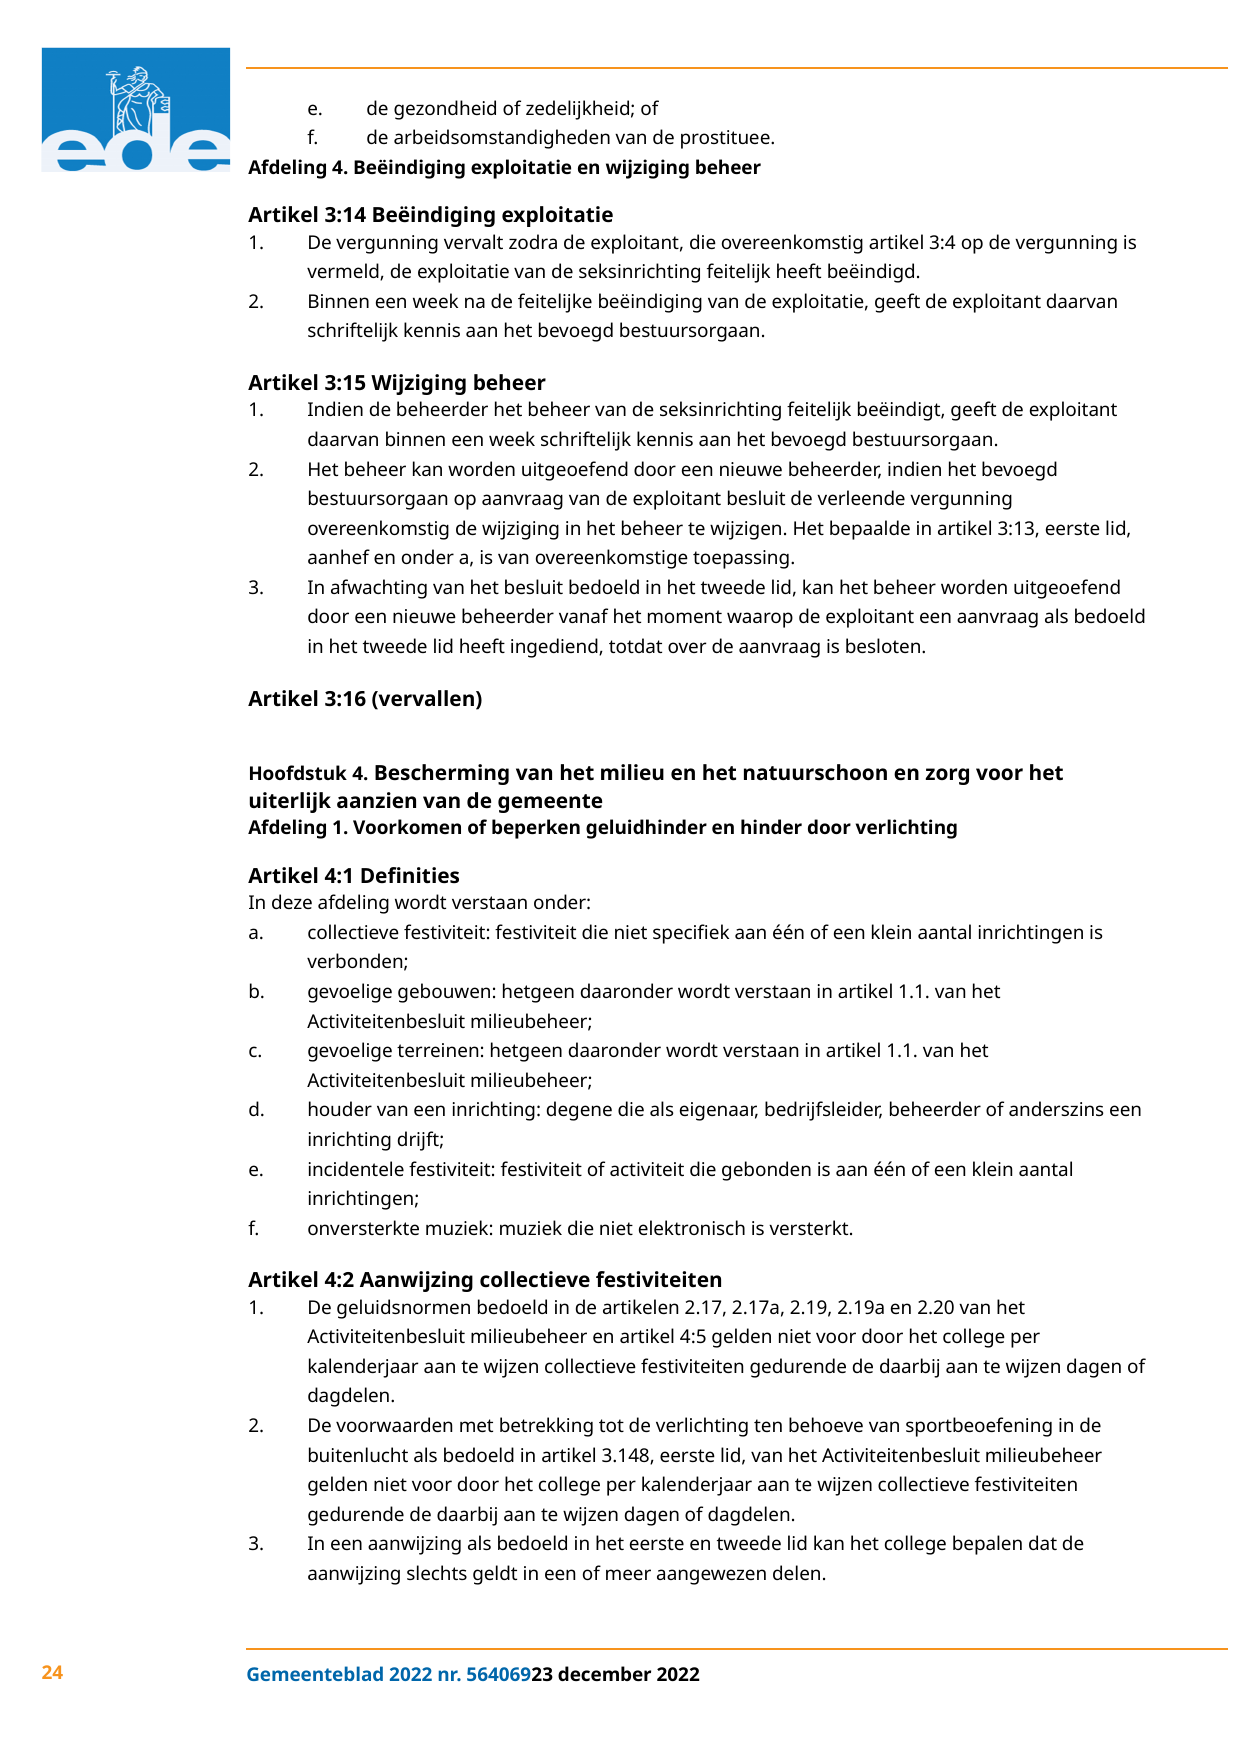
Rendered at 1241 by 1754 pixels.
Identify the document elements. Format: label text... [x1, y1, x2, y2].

list De vergunning vervalt zodra de exploitant, die overeenkomstig artikel 3:4 op de vergunning is vermeld, de exploitatie van de seksinrichting feitelijk heeft beëindigd. [248, 229, 1152, 284]
list Het beheer kan worden uitgeoefend door een nieuwe beheerder, indien het bevoegd bestuursorgaan op aanvraag van de exploitant besluit de verleende vergunning overeenkomstig de wijziging in het beheer te wijzigen. Het bepaalde in artikel 3:13, eerste lid, aanhef en onder a, is van overeenkomstige toepassing. [248, 456, 1152, 570]
text Artikel 3:15 Wijziging beheer [248, 368, 1152, 397]
list De geluidsnormen bedoeld in de artikelen 2.17, 2.17a, 2.19, 2.19a en 2.20 van het Activiteitenbesluit milieubeheer en artikel 4:5 gelden niet voor door het college per kalenderjaar aan te wijzen collectieve festiviteiten gedurende de daarbij aan te wijzen dagen of dagdelen. [248, 1294, 1152, 1408]
list In afwachting van het besluit bedoeld in het tweede lid, kan het beheer worden uitgeoefend door een nieuwe beheerder vanaf het moment waarop de exploitant een aanvraag als bedoeld in het tweede lid heeft ingediend, totdat over de aanvraag is besloten. [248, 574, 1152, 659]
list houder van een inrichting: degene die als eigenaar, bedrijfsleider, beheerder of anderszins een inrichting drijft; [248, 1097, 1152, 1152]
list Binnen een week na de feitelijke beëindiging van de exploitatie, geeft de exploitant daarvan schriftelijk kennis aan het bevoegd bestuursorgaan. [248, 288, 1152, 343]
list de gezondheid of zedelijkheid; of [307, 95, 1152, 121]
list gevoelige terreinen: hetgeen daaronder wordt verstaan in artikel 1.1. van het Activiteitenbesluit milieubeheer; [248, 1037, 1152, 1093]
list Indien de beheerder het beheer van de seksinrichting feitelijk beëindigt, geeft de exploitant daarvan binnen een week schriftelijk kennis aan het bevoegd bestuursorgaan. [248, 397, 1152, 452]
list de arbeidsomstandigheden van de prostituee. [307, 124, 1152, 150]
list incidentele festiviteit: festiviteit of activiteit die gebonden is aan één of een klein aantal inrichtingen; [248, 1156, 1152, 1211]
text Afdeling 4. Beëindiging exploitatie en wijziging beheer [248, 154, 1152, 180]
list De voorwaarden met betrekking tot de verlichting ten behoeve van sportbeoefening in de buitenlucht als bedoeld in artikel 3.148, eerste lid, van het Activiteitenbesluit milieubeheer gelden niet voor door het college per kalenderjaar aan te wijzen collectieve festiviteiten gedurende de daarbij aan te wijzen dagen of dagdelen. [248, 1412, 1152, 1527]
text Hoofdstuk 4. Bescherming van het milieu en het natuurschoon en zorg voor het uiterlijk aanzien van de gemeente [248, 758, 1152, 814]
list gevoelige gebouwen: hetgeen daaronder wordt verstaan in artikel 1.1. van het Activiteitenbesluit milieubeheer; [248, 978, 1152, 1034]
text Artikel 3:14 Beëindiging exploitatie [248, 201, 1152, 229]
list collectieve festiviteit: festiviteit die niet specifiek aan één of een klein aantal inrichtingen is verbonden; [248, 919, 1152, 974]
text Artikel 3:16 (vervallen) [248, 684, 1152, 712]
text Artikel 4:2 Aanwijzing collectieve festiviteiten [248, 1265, 1152, 1294]
text In deze afdeling wordt verstaan onder: [248, 889, 1152, 915]
text Afdeling 1. Voorkomen of beperken geluidhinder en hinder door verlichting [248, 814, 1152, 840]
picture [41, 47, 231, 172]
list In een aanwijzing als bedoeld in het eerste en tweede lid kan het college bepalen dat de aanwijzing slechts geldt in een of meer aangewezen delen. [248, 1531, 1152, 1586]
list onversterkte muziek: muziek die niet elektronisch is versterkt. [248, 1215, 1152, 1241]
text Artikel 4:1 Definities [248, 861, 1152, 889]
